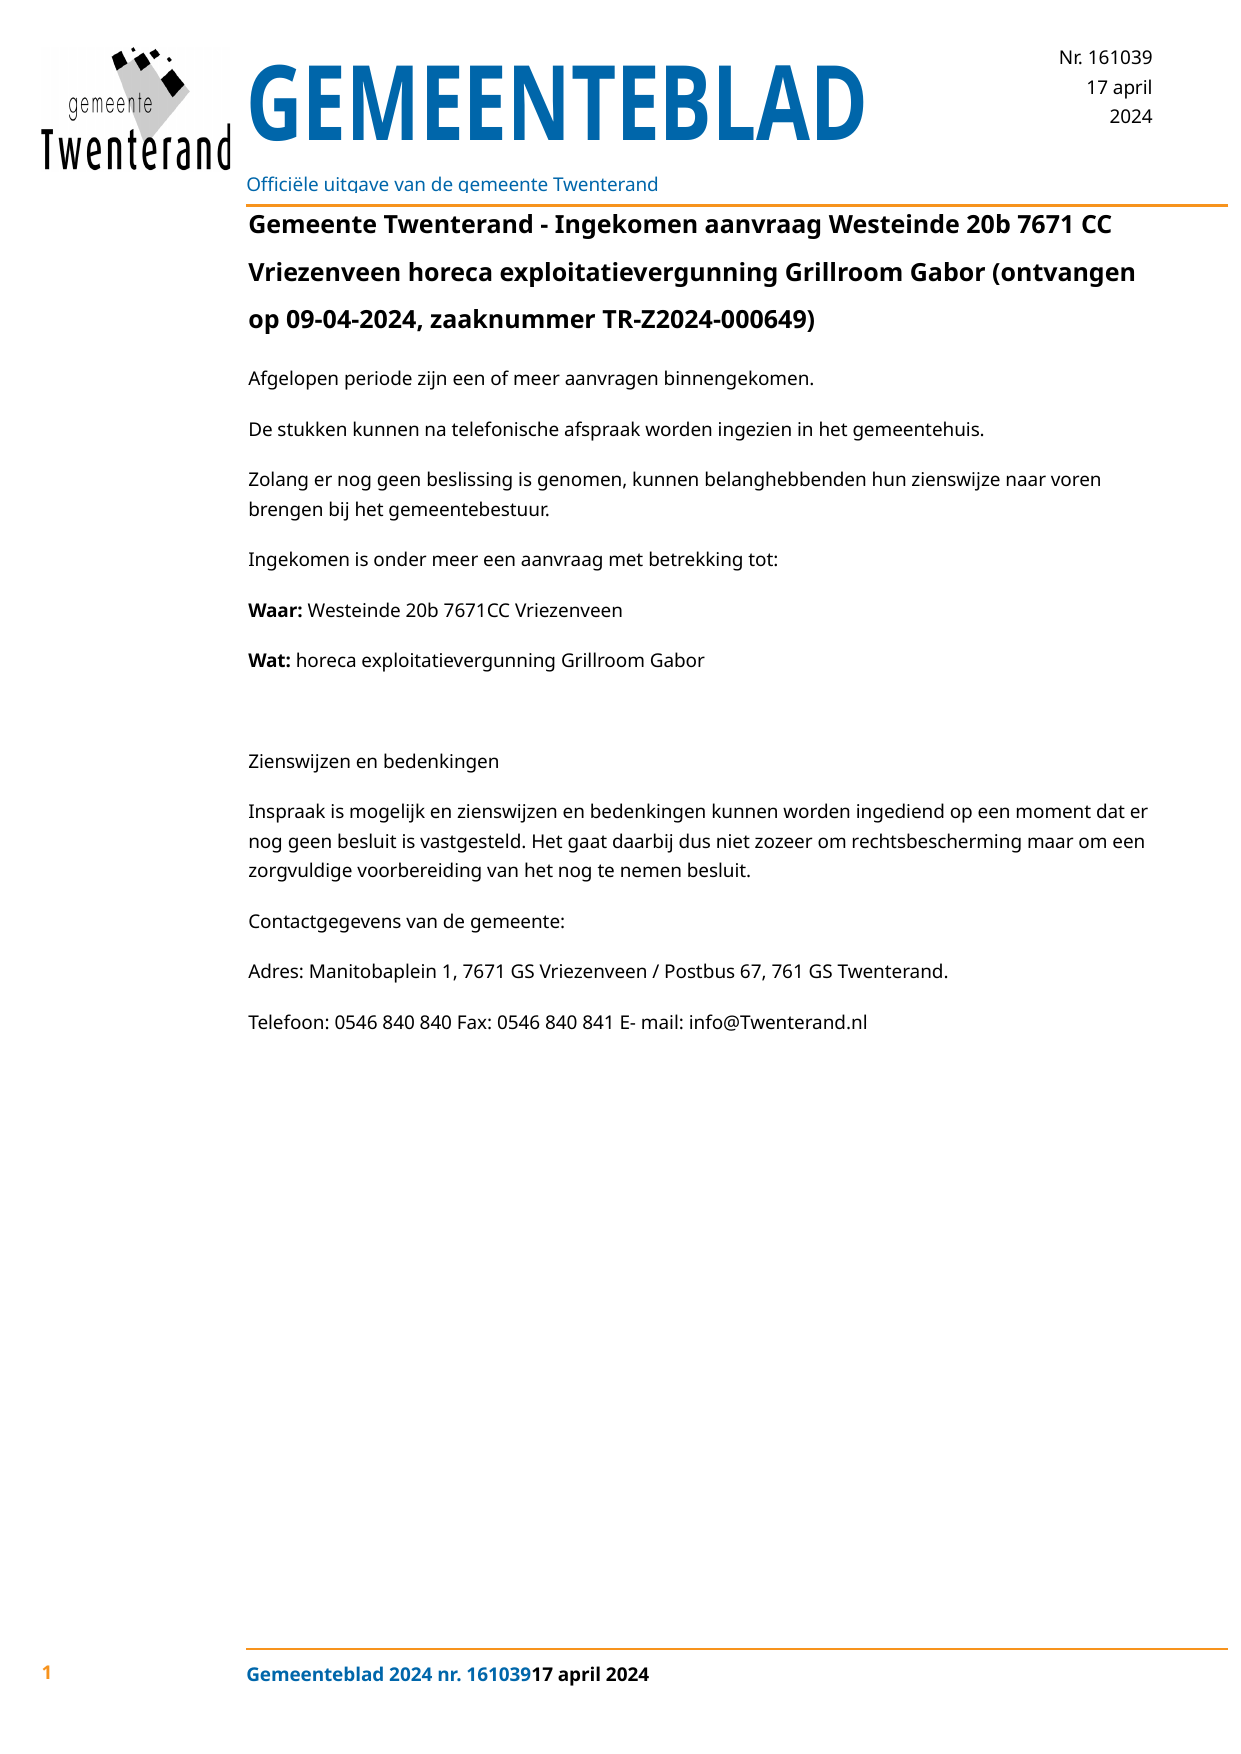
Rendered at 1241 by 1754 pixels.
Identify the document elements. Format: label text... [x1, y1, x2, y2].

text Afgelopen periode zijn een of meer aanvragen binnengekomen. [248, 366, 1152, 391]
text Wat: horeca exploitatievergunning Grillroom Gabor [248, 647, 1152, 673]
text Zolang er nog geen beslissing is genomen, kunnen belanghebbenden hun zienswijze naar voren brengen bij het gemeentebestuur. [248, 466, 1152, 522]
text Ingekomen is onder meer een aanvraag met betrekking tot: [248, 546, 1152, 572]
text Adres: Manitobaplein 1, 7671 GS Vriezenveen / Postbus 67, 761 GS Twenterand. [248, 958, 1152, 984]
text Inspraak is mogelijk en zienswijzen en bedenkingen kunnen worden ingediend op een moment dat er nog geen besluit is vastgesteld. Het gaat daarbij dus niet zozeer om rechtsbescherming maar om een zorgvuldige voorbereiding van het nog te nemen besluit. [248, 798, 1152, 883]
text De stukken kunnen na telefonische afspraak worden ingezien in het gemeentehuis. [248, 416, 1152, 442]
picture [41, 47, 231, 172]
text Waar: Westeinde 20b 7671CC Vriezenveen [248, 597, 1152, 622]
text Contactgegevens van de gemeente: [248, 908, 1152, 934]
text Gemeente Twenterand - Ingekomen aanvraag Westeinde 20b 7671 CC Vriezenveen horeca exploitatievergunning Grillroom Gabor (ontvangen op 09-04-2024, zaaknummer TR-Z2024-000649) [248, 207, 1152, 336]
text Zienswijzen en bedenkingen [248, 748, 1152, 774]
text Telefoon: 0546 840 840 Fax: 0546 840 841 E- mail: info@Twenterand.nl [248, 1009, 1152, 1034]
